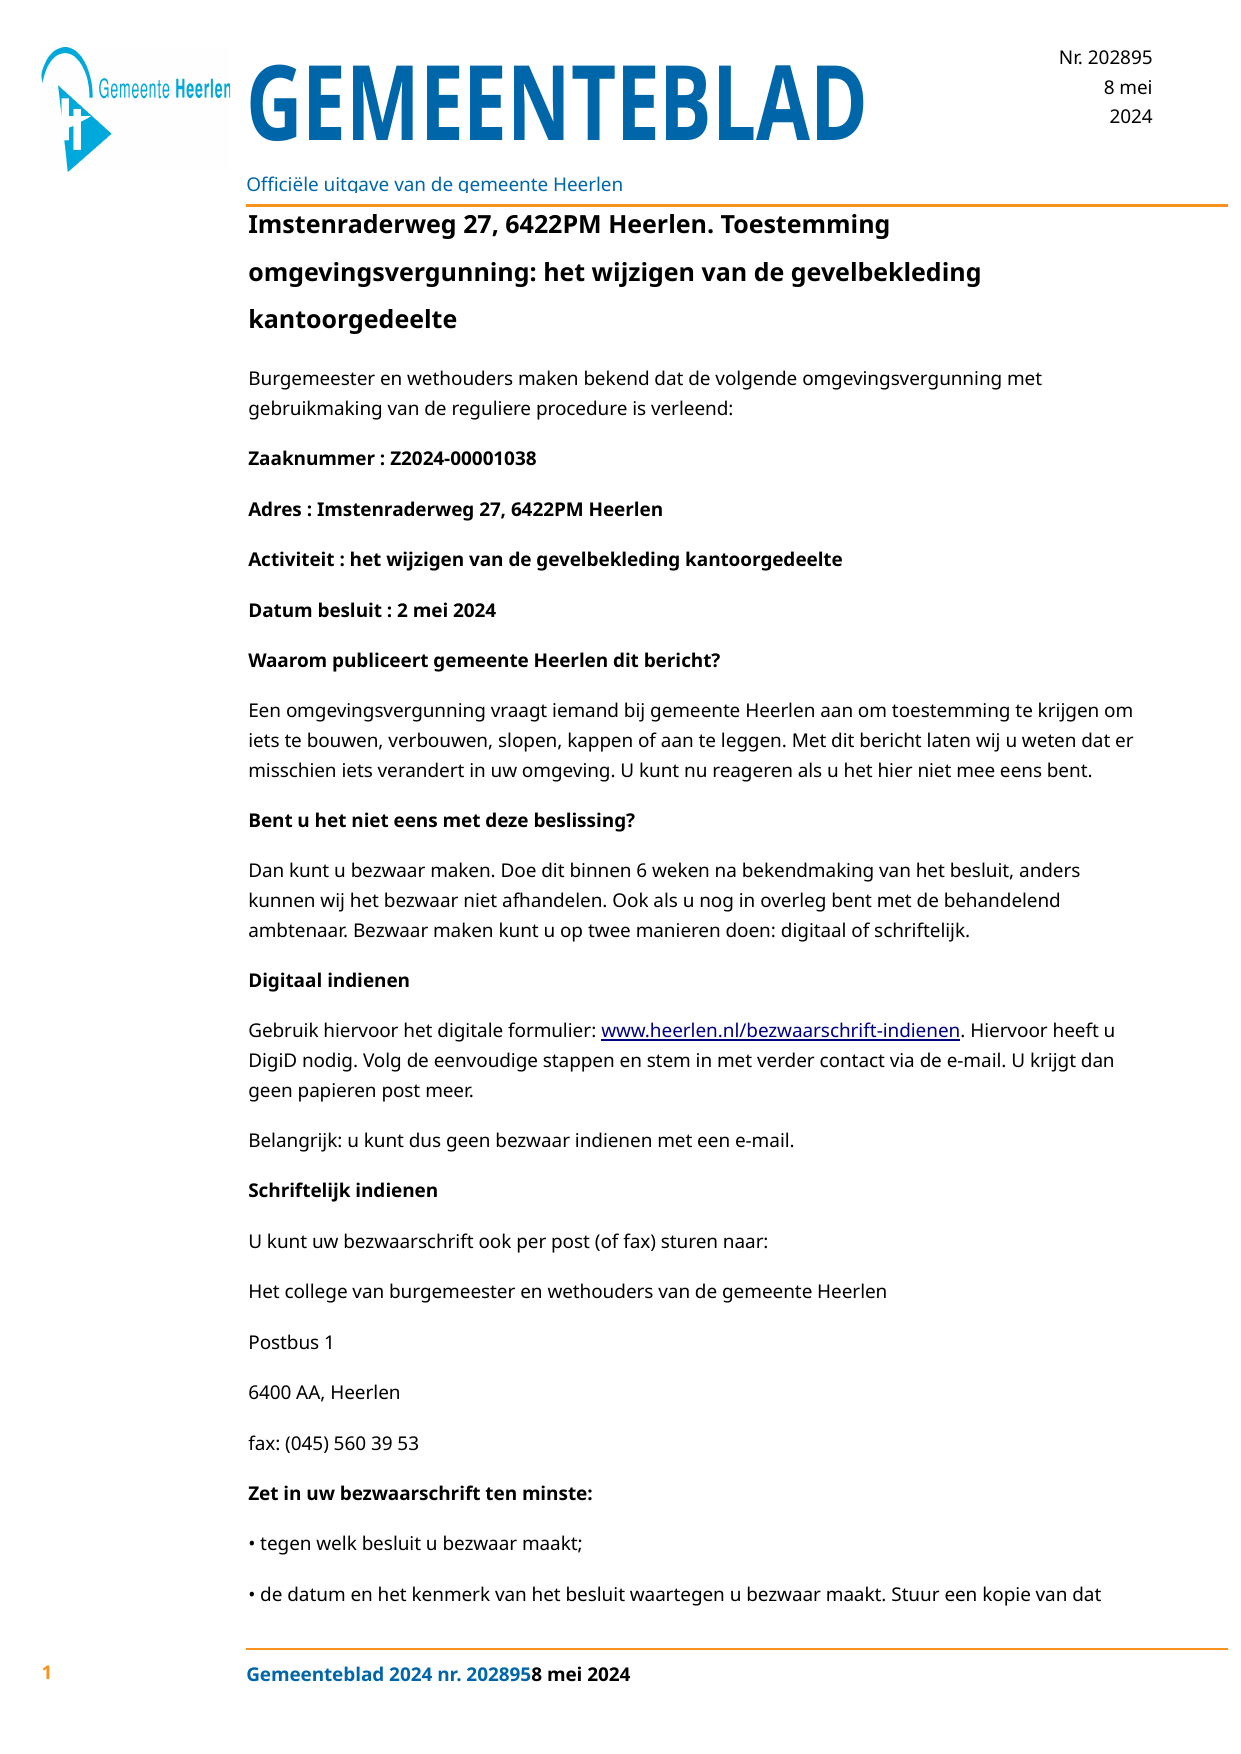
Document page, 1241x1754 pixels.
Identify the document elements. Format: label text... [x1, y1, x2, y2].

text Gebruik hiervoor het digitale formulier: www.heerlen.nl/bezwaarschrift-indienen. Hiervoor heeft u DigiD nodig. Volg de eenvoudige stappen en stem in met verder contact via de e-mail. U krijgt dan geen papieren post meer. [248, 1018, 1152, 1102]
text Datum besluit : 2 mei 2024 [248, 597, 1152, 622]
text • de datum en het kenmerk van het besluit waartegen u bezwaar maakt. Stuur een kopie van dat [248, 1581, 1152, 1607]
text Burgemeester en wethouders maken bekend dat de volgende omgevingsvergunning met gebruikmaking van de reguliere procedure is verleend: [248, 366, 1152, 421]
text Bent u het niet eens met deze beslissing? [248, 807, 1152, 833]
text U kunt uw bezwaarschrift ook per post (of fax) sturen naar: [248, 1228, 1152, 1254]
text Adres : Imstenraderweg 27, 6422PM Heerlen [248, 496, 1152, 522]
text Zaaknummer : Z2024-00001038 [248, 446, 1152, 471]
text Waarom publiceert gemeente Heerlen dit bericht? [248, 647, 1152, 673]
text Een omgevingsvergunning vraagt iemand bij gemeente Heerlen aan om toestemming te krijgen om iets te bouwen, verbouwen, slopen, kappen of aan te leggen. Met dit bericht laten wij u weten dat er misschien iets verandert in uw omgeving. U kunt nu reageren als u het hier niet mee eens bent. [248, 698, 1152, 782]
text Schriftelijk indienen [248, 1178, 1152, 1203]
text Belangrijk: u kunt dus geen bezwaar indienen met een e-mail. [248, 1127, 1152, 1153]
text Imstenraderweg 27, 6422PM Heerlen. Toestemming omgevingsvergunning: het wijzigen van de gevelbekleding kantoorgedeelte [248, 207, 1152, 336]
text fax: (045) 560 39 53 [248, 1430, 1152, 1455]
text Zet in uw bezwaarschrift ten minste: [248, 1480, 1152, 1506]
text Digitaal indienen [248, 967, 1152, 993]
text Het college van burgemeester en wethouders van de gemeente Heerlen [248, 1278, 1152, 1304]
picture [41, 47, 59, 70]
text • tegen welk besluit u bezwaar maakt; [248, 1531, 1152, 1556]
text Postbus 1 [248, 1329, 1152, 1354]
picture [41, 47, 231, 172]
text Activiteit : het wijzigen van de gevelbekleding kantoorgedeelte [248, 546, 1152, 572]
text Dan kunt u bezwaar maken. Doe dit binnen 6 weken na bekendmaking van het besluit, anders kunnen wij het bezwaar niet afhandelen. Ook als u nog in overleg bent met de behandelend ambtenaar. Bezwaar maken kunt u op twee manieren doen: digitaal of schriftelijk. [248, 858, 1152, 942]
text 6400 AA, Heerlen [248, 1379, 1152, 1405]
